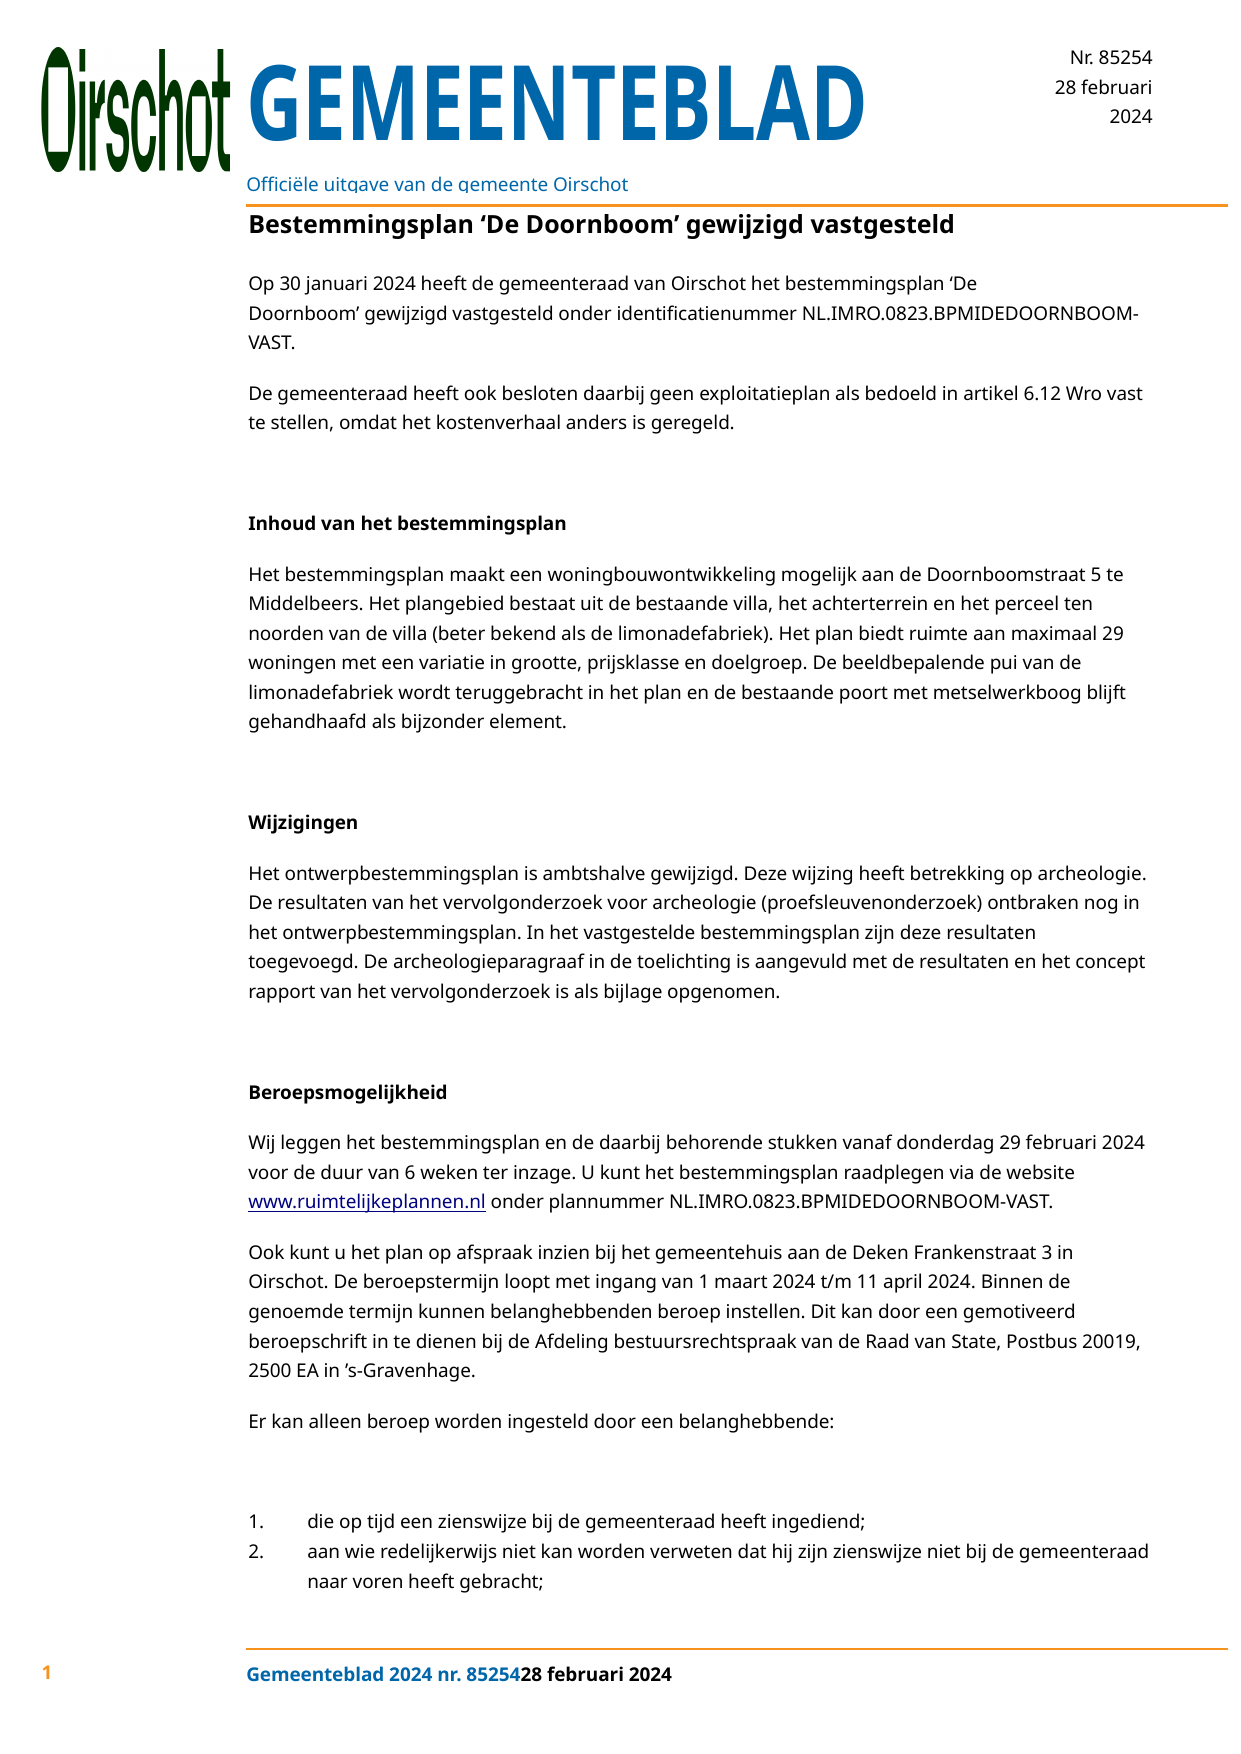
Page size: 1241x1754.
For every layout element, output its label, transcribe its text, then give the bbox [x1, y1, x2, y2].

text Op 30 januari 2024 heeft de gemeenteraad van Oirschot het bestemmingsplan ‘De Doornboom’ gewijzigd vastgesteld onder identificatienummer NL.IMRO.0823.BPMIDEDOORNBOOM-VAST. [248, 270, 1152, 355]
text Ook kunt u het plan op afspraak inzien bij het gemeentehuis aan de Deken Frankenstraat 3 in Oirschot. De beroepstermijn loopt met ingang van 1 maart 2024 t/m 11 april 2024. Binnen de genoemde termijn kunnen belanghebbenden beroep instellen. Dit kan door een gemotiveerd beroepschrift in te dienen bij de Afdeling bestuursrechtspraak van de Raad van State, Postbus 20019, 2500 EA in ’s-Gravenhage. [248, 1239, 1152, 1383]
text Er kan alleen beroep worden ingesteld door een belanghebbende: [248, 1408, 1152, 1433]
text Wijzigingen [248, 809, 1152, 835]
text Beroepsmogelijkheid [248, 1079, 1152, 1105]
list die op tijd een zienswijze bij de gemeenteraad heeft ingediend; [248, 1509, 1152, 1534]
text Het ontwerpbestemmingsplan is ambtshalve gewijzigd. Deze wijzing heeft betrekking op archeologie. De resultaten van het vervolgonderzoek voor archeologie (proefsleuvenonderzoek) ontbraken nog in het ontwerpbestemmingsplan. In het vastgestelde bestemmingsplan zijn deze resultaten toegevoegd. De archeologieparagraaf in de toelichting is aangevuld met de resultaten en het concept rapport van het vervolgonderzoek is als bijlage opgenomen. [248, 860, 1152, 1004]
text Bestemmingsplan ‘De Doornboom’ gewijzigd vastgesteld [248, 207, 1152, 241]
text Inhoud van het bestemmingsplan [248, 510, 1152, 536]
picture [41, 47, 231, 172]
text Het bestemmingsplan maakt een woningbouwontwikkeling mogelijk aan de Doornboomstraat 5 te Middelbeers. Het plangebied bestaat uit de bestaande villa, het achterterrein en het perceel ten noorden van de villa (beter bekend als de limonadefabriek). Het plan biedt ruimte aan maximaal 29 woningen met een variatie in grootte, prijsklasse en doelgroep. De beeldbepalende pui van de limonadefabriek wordt teruggebracht in het plan en de bestaande poort met metselwerkboog blijft gehandhaafd als bijzonder element. [248, 561, 1152, 734]
list aan wie redelijkerwijs niet kan worden verweten dat hij zijn zienswijze niet bij de gemeenteraad naar voren heeft gebracht; [248, 1538, 1152, 1593]
text Wij leggen het bestemmingsplan en de daarbij behorende stukken vanaf donderdag 29 februari 2024 voor de duur van 6 weken ter inzage. U kunt het bestemmingsplan raadplegen via de website www.ruimtelijkeplannen.nl onder plannummer NL.IMRO.0823.BPMIDEDOORNBOOM-VAST. [248, 1129, 1152, 1214]
text De gemeenteraad heeft ook besloten daarbij geen exploitatieplan als bedoeld in artikel 6.12 Wro vast te stellen, omdat het kostenverhaal anders is geregeld. [248, 380, 1152, 435]
